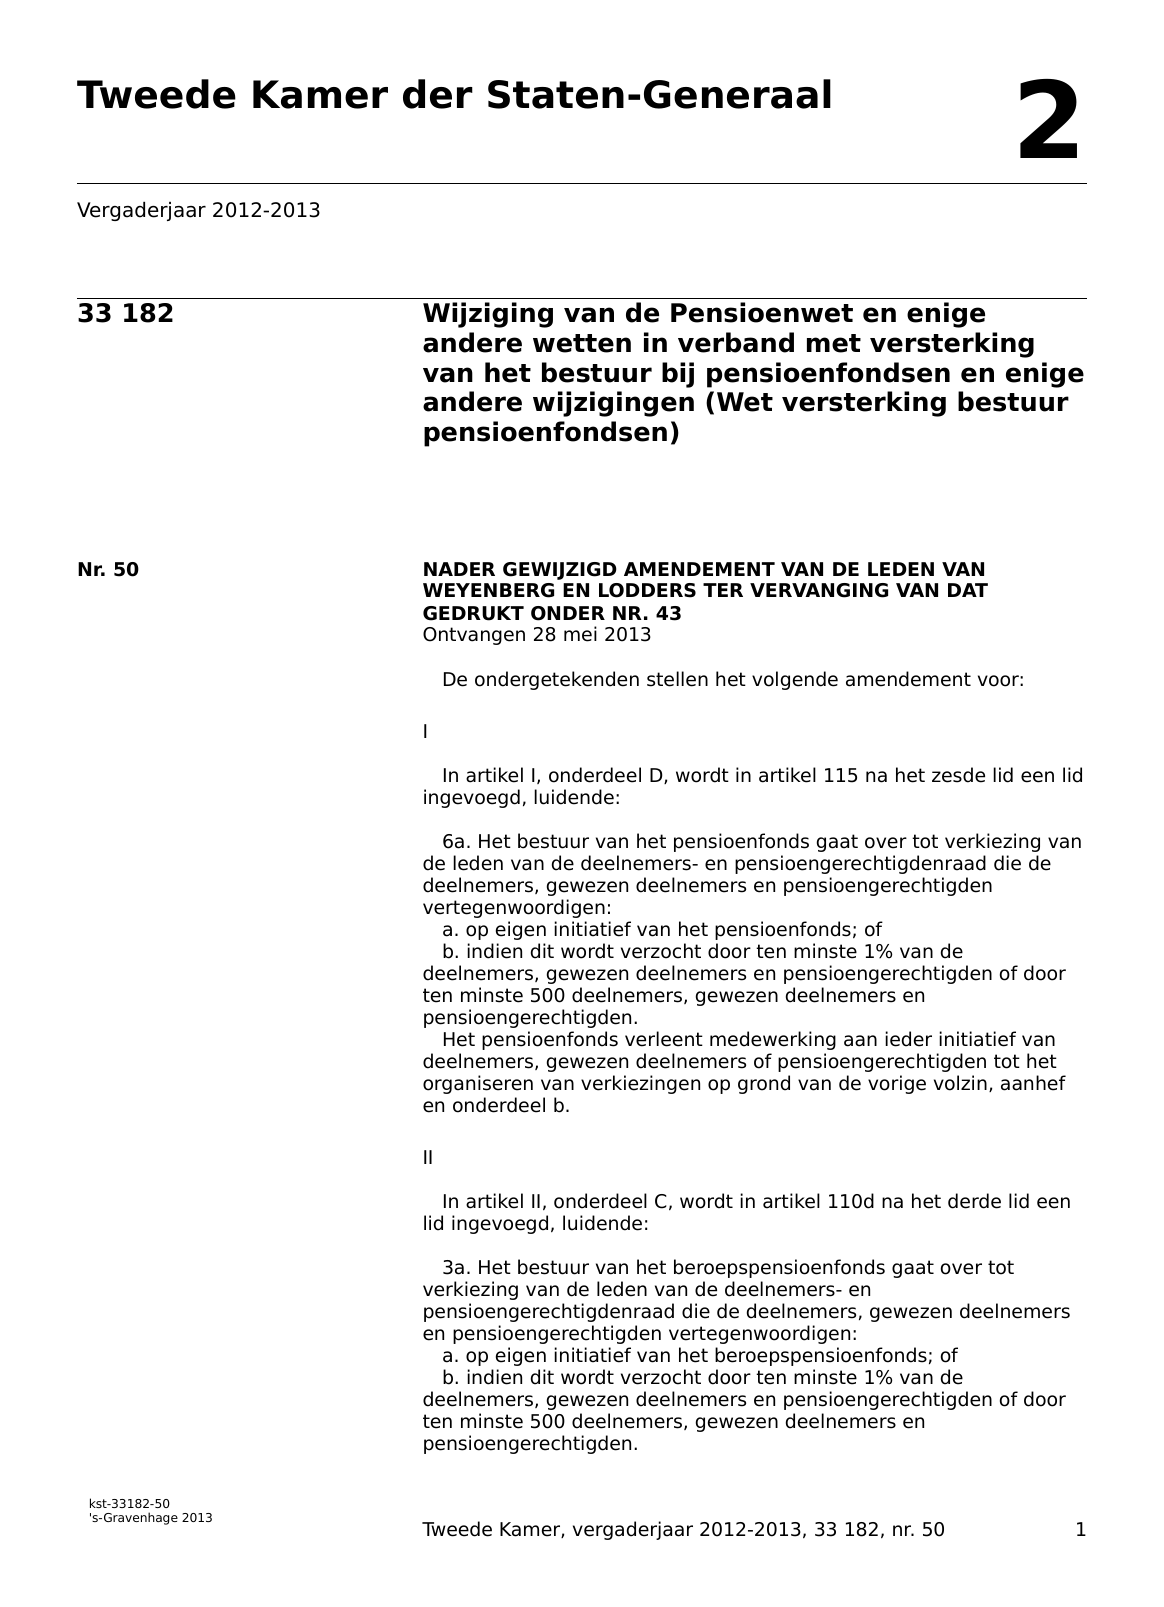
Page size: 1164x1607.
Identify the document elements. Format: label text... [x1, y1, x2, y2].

text a. op eigen initiatief van het beroepspensioenfonds; of [422, 1345, 1087, 1367]
table_cell Vergaderjaar 2012-2013 [77, 184, 1087, 298]
table_header Tweede Kamer der Staten-Generaal [77, 59, 886, 183]
text a. op eigen initiatief van het pensioenfonds; of [422, 919, 1087, 941]
text 6a. Het bestuur van het pensioenfonds gaat over tot verkiezing van de leden van de deelnemers- en pensioengerechtigdenraad die de deelnemers, gewezen deelnemers en pensioengerechtigden vertegenwoordigen: [422, 831, 1087, 919]
text In artikel II, onderdeel C, wordt in artikel 110d na het derde lid een lid ingevoegd, luidende: [422, 1191, 1087, 1235]
text De ondergetekenden stellen het volgende amendement voor: [422, 668, 1087, 691]
text Ontvangen 28 mei 2013 [422, 624, 1087, 646]
subtitle I [422, 721, 1087, 742]
text In artikel I, onderdeel D, wordt in artikel 115 na het zesde lid een lid ingevoegd, luidende: [422, 765, 1087, 809]
subtitle 33 182 Wijziging van de Pensioenwet en enige andere wetten in verband met versterking van het bestuur bij pensioenfondsen en enige andere wijzigingen (Wet versterking bestuur pensioenfondsen) [77, 299, 1087, 447]
table_header 2 [886, 59, 1087, 183]
text b. indien dit wordt verzocht door ten minste 1% van de deelnemers, gewezen deelnemers en pensioengerechtigden of door ten minste 500 deelnemers, gewezen deelnemers en pensioengerechtigden. [422, 1367, 1087, 1455]
subtitle II [422, 1147, 1087, 1168]
text kst-33182-50 [88, 1497, 323, 1511]
subtitle Nr. 50 NADER GEWIJZIGD AMENDEMENT VAN DE LEDEN VAN WEYENBERG EN LODDERS TER VERVANGING VAN DAT GEDRUKT ONDER NR. 43 [77, 558, 1087, 624]
text b. indien dit wordt verzocht door ten minste 1% van de deelnemers, gewezen deelnemers en pensioengerechtigden of door ten minste 500 deelnemers, gewezen deelnemers en pensioengerechtigden. [422, 941, 1087, 1029]
text 's-Gravenhage 2013 [88, 1511, 323, 1525]
text Het pensioenfonds verleent medewerking aan ieder initiatief van deelnemers, gewezen deelnemers of pensioengerechtigden tot het organiseren van verkiezingen op grond van de vorige volzin, aanhef en onderdeel b. [422, 1029, 1087, 1117]
text 3a. Het bestuur van het beroepspensioenfonds gaat over tot verkiezing van de leden van de deelnemers- en pensioengerechtigdenraad die de deelnemers, gewezen deelnemers en pensioengerechtigden vertegenwoordigen: [422, 1257, 1087, 1345]
